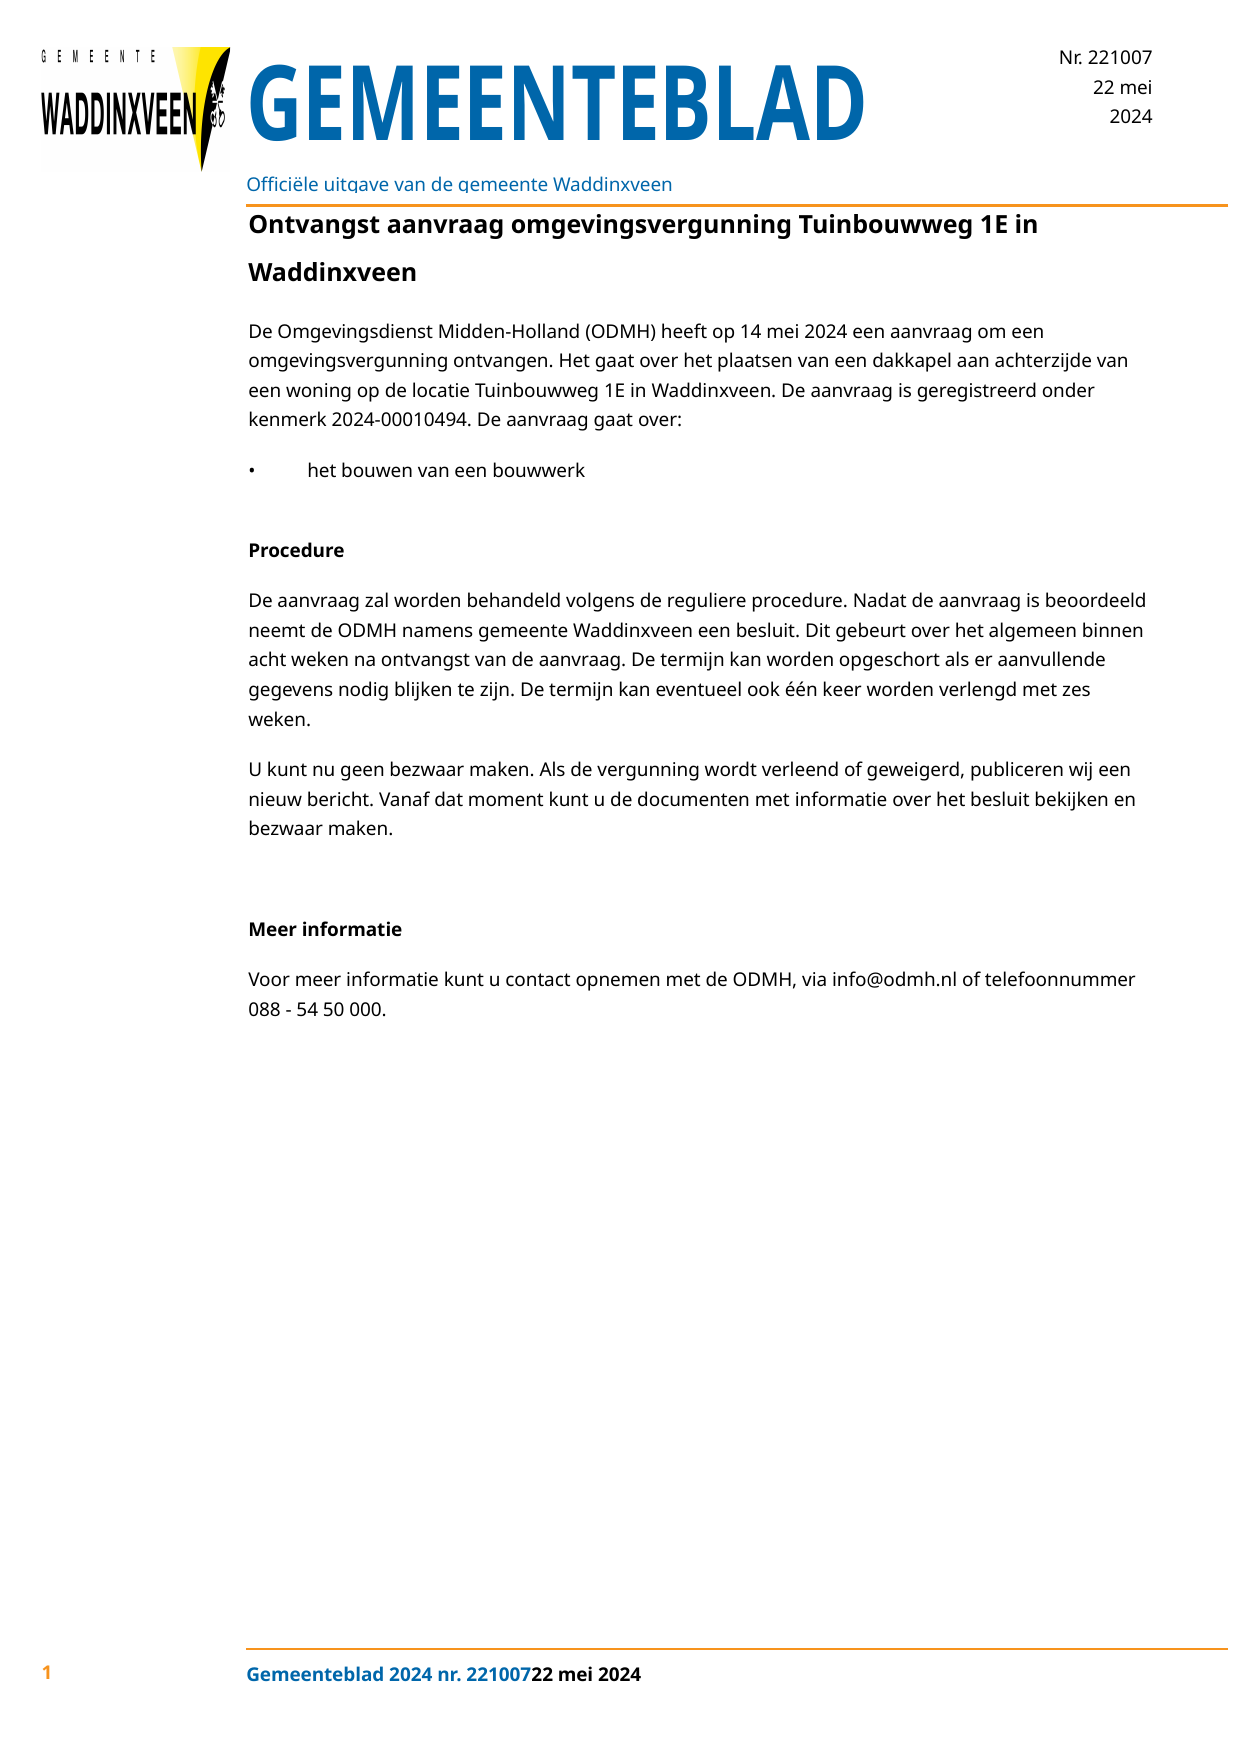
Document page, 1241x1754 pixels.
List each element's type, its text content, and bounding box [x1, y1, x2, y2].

text Ontvangst aanvraag omgevingsvergunning Tuinbouwweg 1E in Waddinxveen [248, 207, 1152, 288]
list het bouwen van een bouwwerk [248, 457, 1152, 483]
text U kunt nu geen bezwaar maken. Als de vergunning wordt verleend of geweigerd, publiceren wij een nieuw bericht. Vanaf dat moment kunt u de documenten met informatie over het besluit bekijken en bezwaar maken. [248, 756, 1152, 841]
text Procedure [248, 537, 1152, 563]
text Meer informatie [248, 916, 1152, 942]
text De Omgevingsdienst Midden-Holland (ODMH) heeft op 14 mei 2024 een aanvraag om een omgevingsvergunning ontvangen. Het gaat over het plaatsen van een dakkapel aan achterzijde van een woning op de locatie Tuinbouwweg 1E in Waddinxveen. De aanvraag is geregistreerd onder kenmerk 2024-00010494. De aanvraag gaat over: [248, 318, 1152, 432]
text De aanvraag zal worden behandeld volgens de reguliere procedure. Nadat de aanvraag is beoordeeld neemt de ODMH namens gemeente Waddinxveen een besluit. Dit gebeurt over het algemeen binnen acht weken na ontvangst van de aanvraag. De termijn kan worden opgeschort als er aanvullende gegevens nodig blijken te zijn. De termijn kan eventueel ook één keer worden verlengd met zes weken. [248, 587, 1152, 732]
picture [41, 47, 231, 172]
text Voor meer informatie kunt u contact opnemen met de ODMH, via info@odmh.nl of telefoonnummer 088 - 54 50 000. [248, 967, 1152, 1022]
